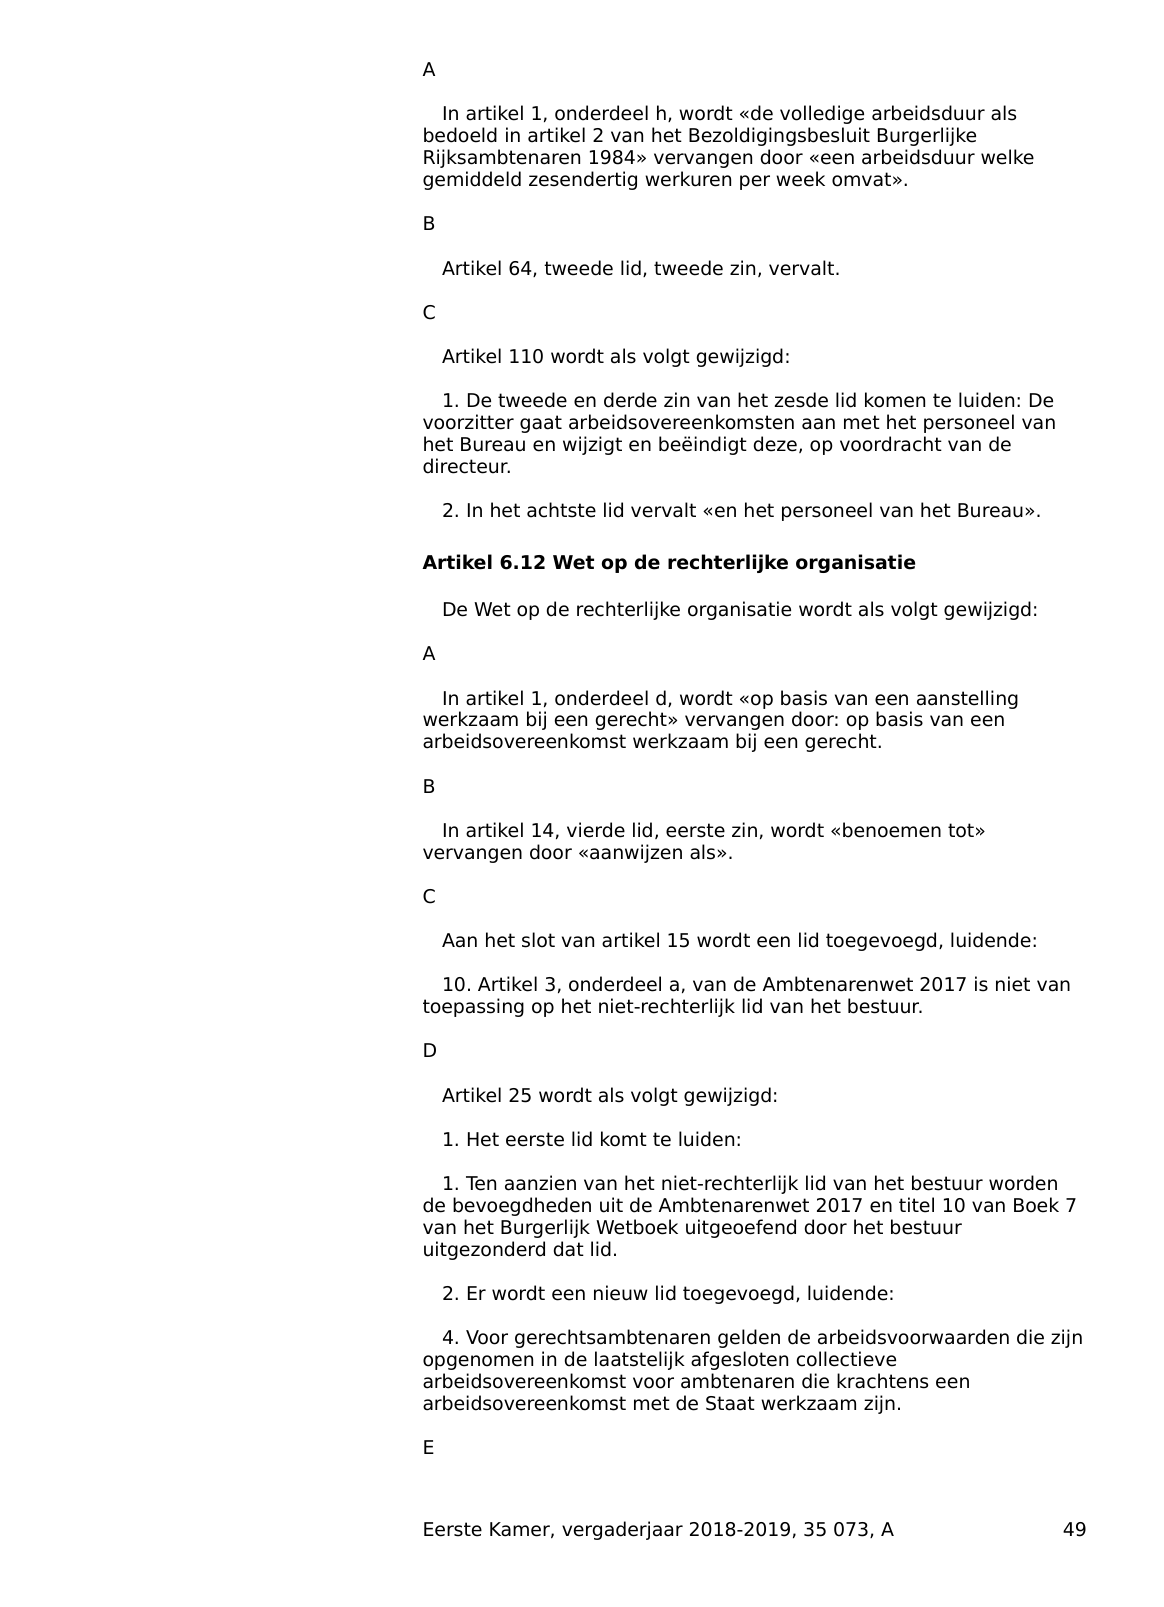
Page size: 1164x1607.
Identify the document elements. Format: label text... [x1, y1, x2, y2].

text 2. In het achtste lid vervalt «en het personeel van het Bureau». [422, 500, 1087, 522]
text 10. Artikel 3, onderdeel a, van de Ambtenarenwet 2017 is niet van toepassing op het niet-rechterlijk lid van het bestuur. [422, 974, 1087, 1018]
text In artikel 1, onderdeel d, wordt «op basis van een aanstelling werkzaam bij een gerecht» vervangen door: op basis van een arbeidsovereenkomst werkzaam bij een gerecht. [422, 687, 1087, 753]
text A [422, 643, 1087, 665]
text B [422, 213, 1087, 235]
text In artikel 1, onderdeel h, wordt «de volledige arbeidsduur als bedoeld in artikel 2 van het Bezoldigingsbesluit Burgerlijke Rijksambtenaren 1984» vervangen door «een arbeidsduur welke gemiddeld zesendertig werkuren per week omvat». [422, 103, 1087, 191]
subtitle Artikel 6.12 Wet op de rechterlijke organisatie [422, 552, 1087, 574]
text D [422, 1040, 1087, 1062]
text De Wet op de rechterlijke organisatie wordt als volgt gewijzigd: [422, 599, 1087, 621]
text 2. Er wordt een nieuw lid toegevoegd, luidende: [422, 1283, 1087, 1305]
text E [422, 1437, 1087, 1459]
text 1. De tweede en derde zin van het zesde lid komen te luiden: De voorzitter gaat arbeidsovereenkomsten aan met het personeel van het Bureau en wijzigt en beëindigt deze, op voordracht van de directeur. [422, 390, 1087, 478]
text Artikel 64, tweede lid, tweede zin, vervalt. [422, 257, 1087, 279]
text C [422, 302, 1087, 324]
text In artikel 14, vierde lid, eerste zin, wordt «benoemen tot» vervangen door «aanwijzen als». [422, 820, 1087, 864]
text 1. Het eerste lid komt te luiden: [422, 1129, 1087, 1151]
text C [422, 886, 1087, 908]
text B [422, 776, 1087, 797]
text Artikel 25 wordt als volgt gewijzigd: [422, 1084, 1087, 1106]
text 4. Voor gerechtsambtenaren gelden de arbeidsvoorwaarden die zijn opgenomen in de laatstelijk afgesloten collectieve arbeidsovereenkomst voor ambtenaren die krachtens een arbeidsovereenkomst met de Staat werkzaam zijn. [422, 1327, 1087, 1415]
text Artikel 110 wordt als volgt gewijzigd: [422, 346, 1087, 368]
text A [422, 59, 1087, 81]
text Aan het slot van artikel 15 wordt een lid toegevoegd, luidende: [422, 930, 1087, 952]
text 1. Ten aanzien van het niet-rechterlijk lid van het bestuur worden de bevoegdheden uit de Ambtenarenwet 2017 en titel 10 van Boek 7 van het Burgerlijk Wetboek uitgeoefend door het bestuur uitgezonderd dat lid. [422, 1173, 1087, 1261]
